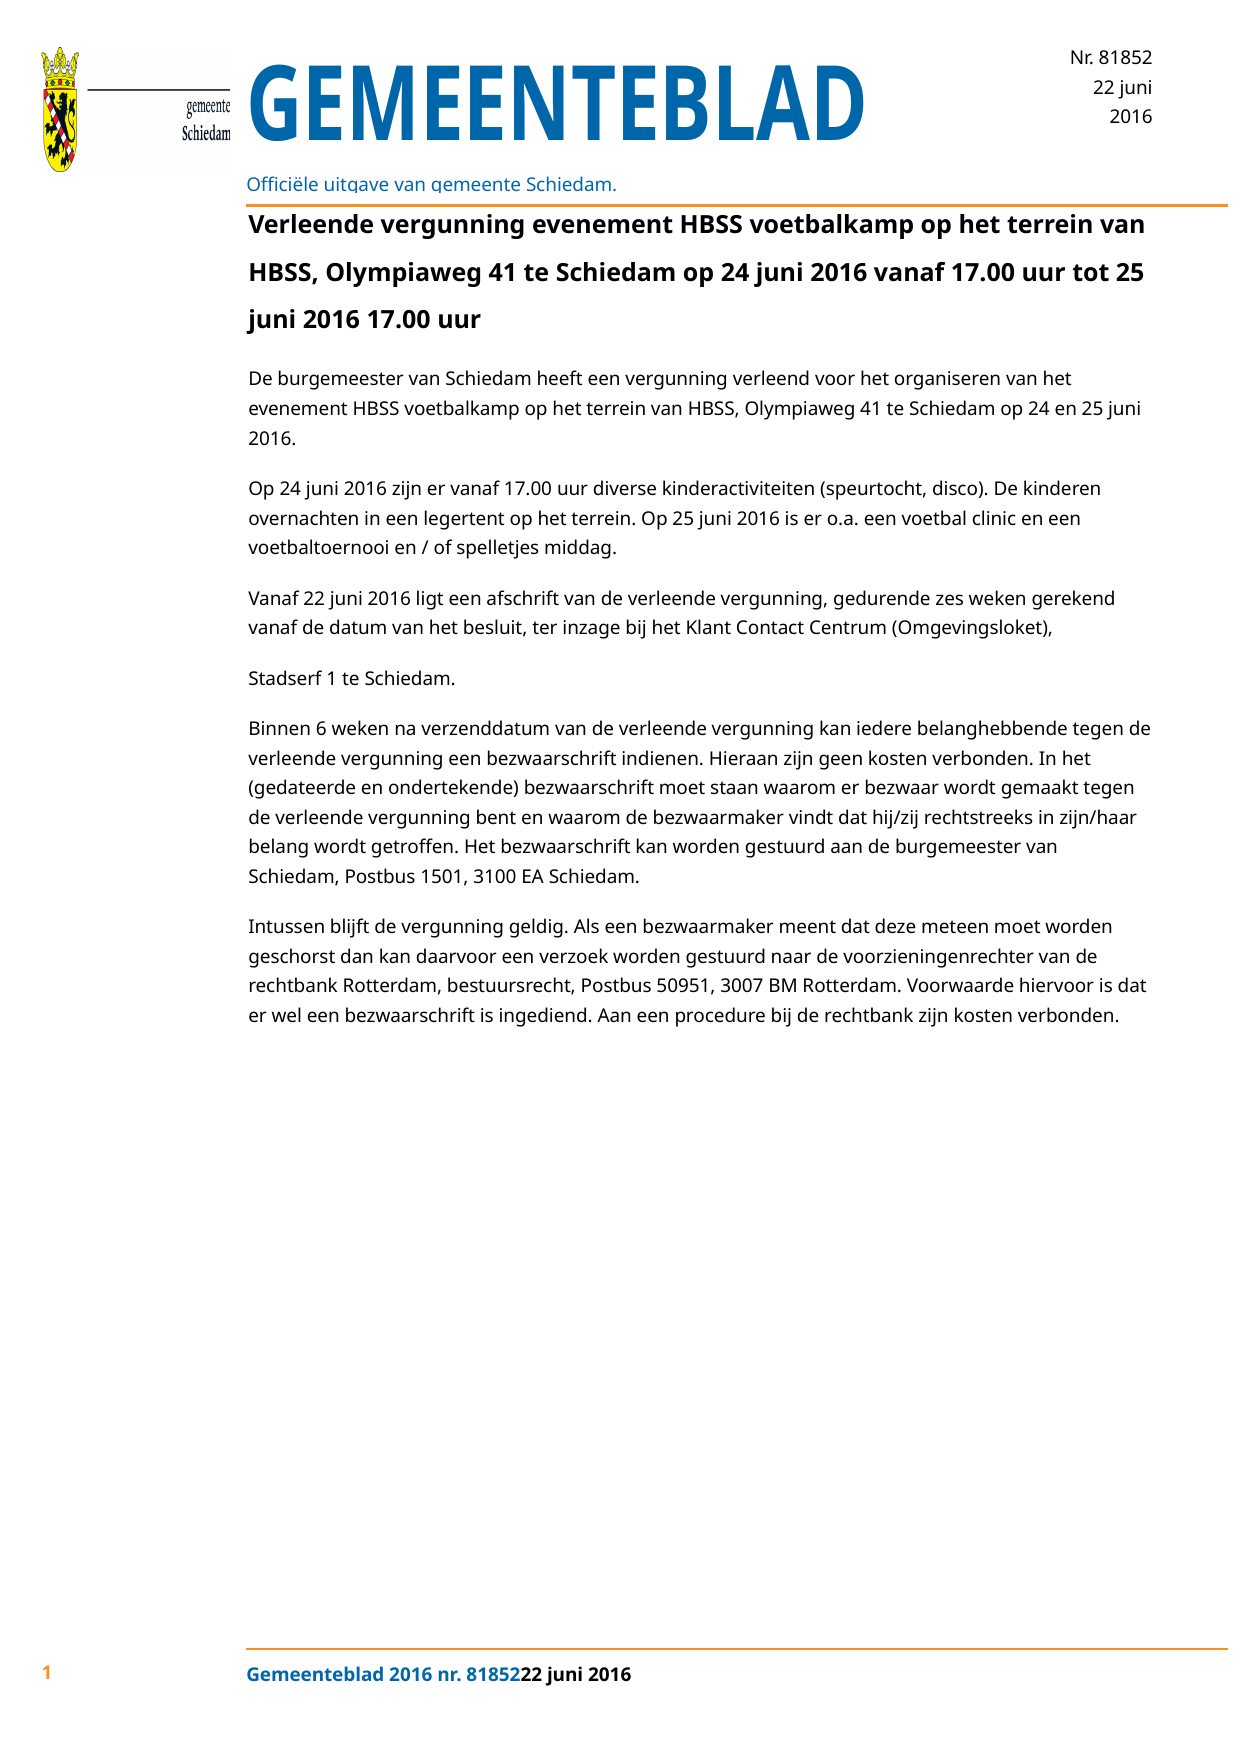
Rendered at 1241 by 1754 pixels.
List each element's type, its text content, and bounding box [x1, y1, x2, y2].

text Intussen blijft de vergunning geldig. Als een bezwaarmaker meent dat deze meteen moet worden geschorst dan kan daarvoor een verzoek worden gestuurd naar de voorzieningenrechter van de rechtbank Rotterdam, bestuursrecht, Postbus 50951, 3007 BM Rotterdam. Voorwaarde hiervoor is dat er wel een bezwaarschrift is ingediend. Aan een procedure bij de rechtbank zijn kosten verbonden. [248, 913, 1152, 1028]
text De burgemeester van Schiedam heeft een vergunning verleend voor het organiseren van het evenement HBSS voetbalkamp op het terrein van HBSS, Olympiaweg 41 te Schiedam op 24 en 25 juni 2016. [248, 366, 1152, 450]
picture [41, 47, 231, 172]
text Stadserf 1 te Schiedam. [248, 665, 1152, 690]
text Vanaf 22 juni 2016 ligt een afschrift van de verleende vergunning, gedurende zes weken gerekend vanaf de datum van het besluit, ter inzage bij het Klant Contact Centrum (Omgevingsloket), [248, 585, 1152, 640]
text Verleende vergunning evenement HBSS voetbalkamp op het terrein van HBSS, Olympiaweg 41 te Schiedam op 24 juni 2016 vanaf 17.00 uur tot 25 juni 2016 17.00 uur [248, 207, 1152, 336]
text Op 24 juni 2016 zijn er vanaf 17.00 uur diverse kinderactiviteiten (speurtocht, disco). De kinderen overnachten in een legertent op het terrein. Op 25 juni 2016 is er o.a. een voetbal clinic en een voetbaltoernooi en / of spelletjes middag. [248, 475, 1152, 560]
text Binnen 6 weken na verzenddatum van de verleende vergunning kan iedere belanghebbende tegen de verleende vergunning een bezwaarschrift indienen. Hieraan zijn geen kosten verbonden. In het (gedateerde en ondertekende) bezwaarschrift moet staan waarom er bezwaar wordt gemaakt tegen de verleende vergunning bent en waarom de bezwaarmaker vindt dat hij/zij rechtstreeks in zijn/haar belang wordt getroffen. Het bezwaarschrift kan worden gestuurd aan de burgemeester van Schiedam, Postbus 1501, 3100 EA Schiedam. [248, 715, 1152, 889]
